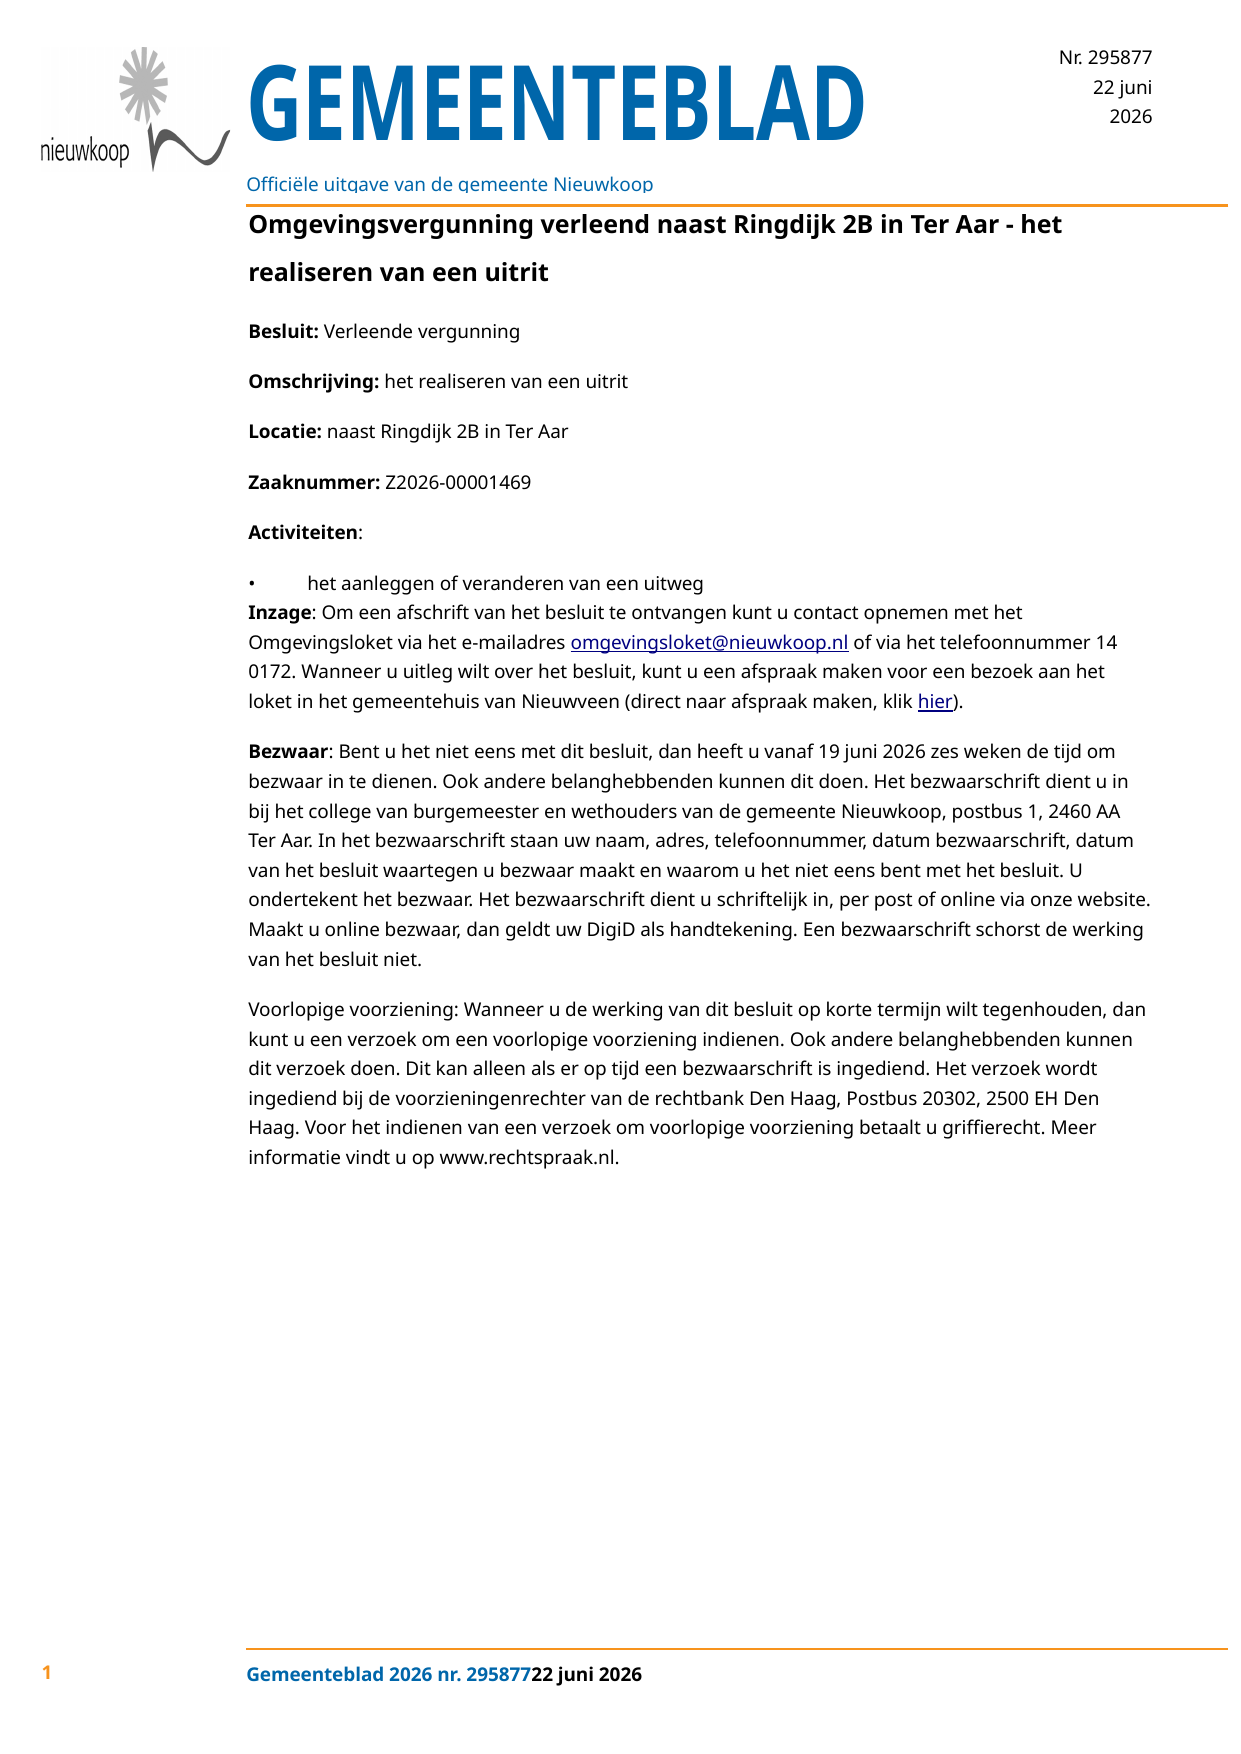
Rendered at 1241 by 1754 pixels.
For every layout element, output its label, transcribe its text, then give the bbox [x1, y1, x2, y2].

text Locatie: naast Ringdijk 2B in Ter Aar [248, 419, 1152, 444]
text Voorlopige voorziening: Wanneer u de werking van dit besluit op korte termijn wilt tegenhouden, dan kunt u een verzoek om een voorlopige voorziening indienen. Ook andere belanghebbenden kunnen dit verzoek doen. Dit kan alleen als er op tijd een bezwaarschrift is ingediend. Het verzoek wordt ingediend bij de voorzieningenrechter van de rechtbank Den Haag, Postbus 20302, 2500 EH Den Haag. Voor het indienen van een verzoek om voorlopige voorziening betaalt u griffierecht. Meer informatie vindt u op www.rechtspraak.nl. [248, 996, 1152, 1170]
picture [41, 47, 231, 172]
text Activiteiten: [248, 519, 1152, 545]
text Omgevingsvergunning verleend naast Ringdijk 2B in Ter Aar - het realiseren van een uitrit [248, 207, 1152, 288]
text Zaaknummer: Z2026-00001469 [248, 469, 1152, 495]
list het aanleggen of veranderen van een uitweg [248, 570, 1152, 596]
text Omschrijving: het realiseren van een uitrit [248, 368, 1152, 394]
text Inzage: Om een afschrift van het besluit te ontvangen kunt u contact opnemen met het Omgevingsloket via het e-mailadres omgevingsloket@nieuwkoop.nl of via het telefoonnummer 14 0172. Wanneer u uitleg wilt over het besluit, kunt u een afspraak maken voor een bezoek aan het loket in het gemeentehuis van Nieuwveen (direct naar afspraak maken, klik hier). [248, 599, 1152, 714]
text Bezwaar: Bent u het niet eens met dit besluit, dan heeft u vanaf 19 juni 2026 zes weken de tijd om bezwaar in te dienen. Ook andere belanghebbenden kunnen dit doen. Het bezwaarschrift dient u in bij het college van burgemeester en wethouders van de gemeente Nieuwkoop, postbus 1, 2460 AA Ter Aar. In het bezwaarschrift staan uw naam, adres, telefoonnummer, datum bezwaarschrift, datum van het besluit waartegen u bezwaar maakt en waarom u het niet eens bent met het besluit. U ondertekent het bezwaar. Het bezwaarschrift dient u schriftelijk in, per post of online via onze website. Maakt u online bezwaar, dan geldt uw DigiD als handtekening. Een bezwaarschrift schorst de werking van het besluit niet. [248, 739, 1152, 972]
text Besluit: Verleende vergunning [248, 318, 1152, 344]
